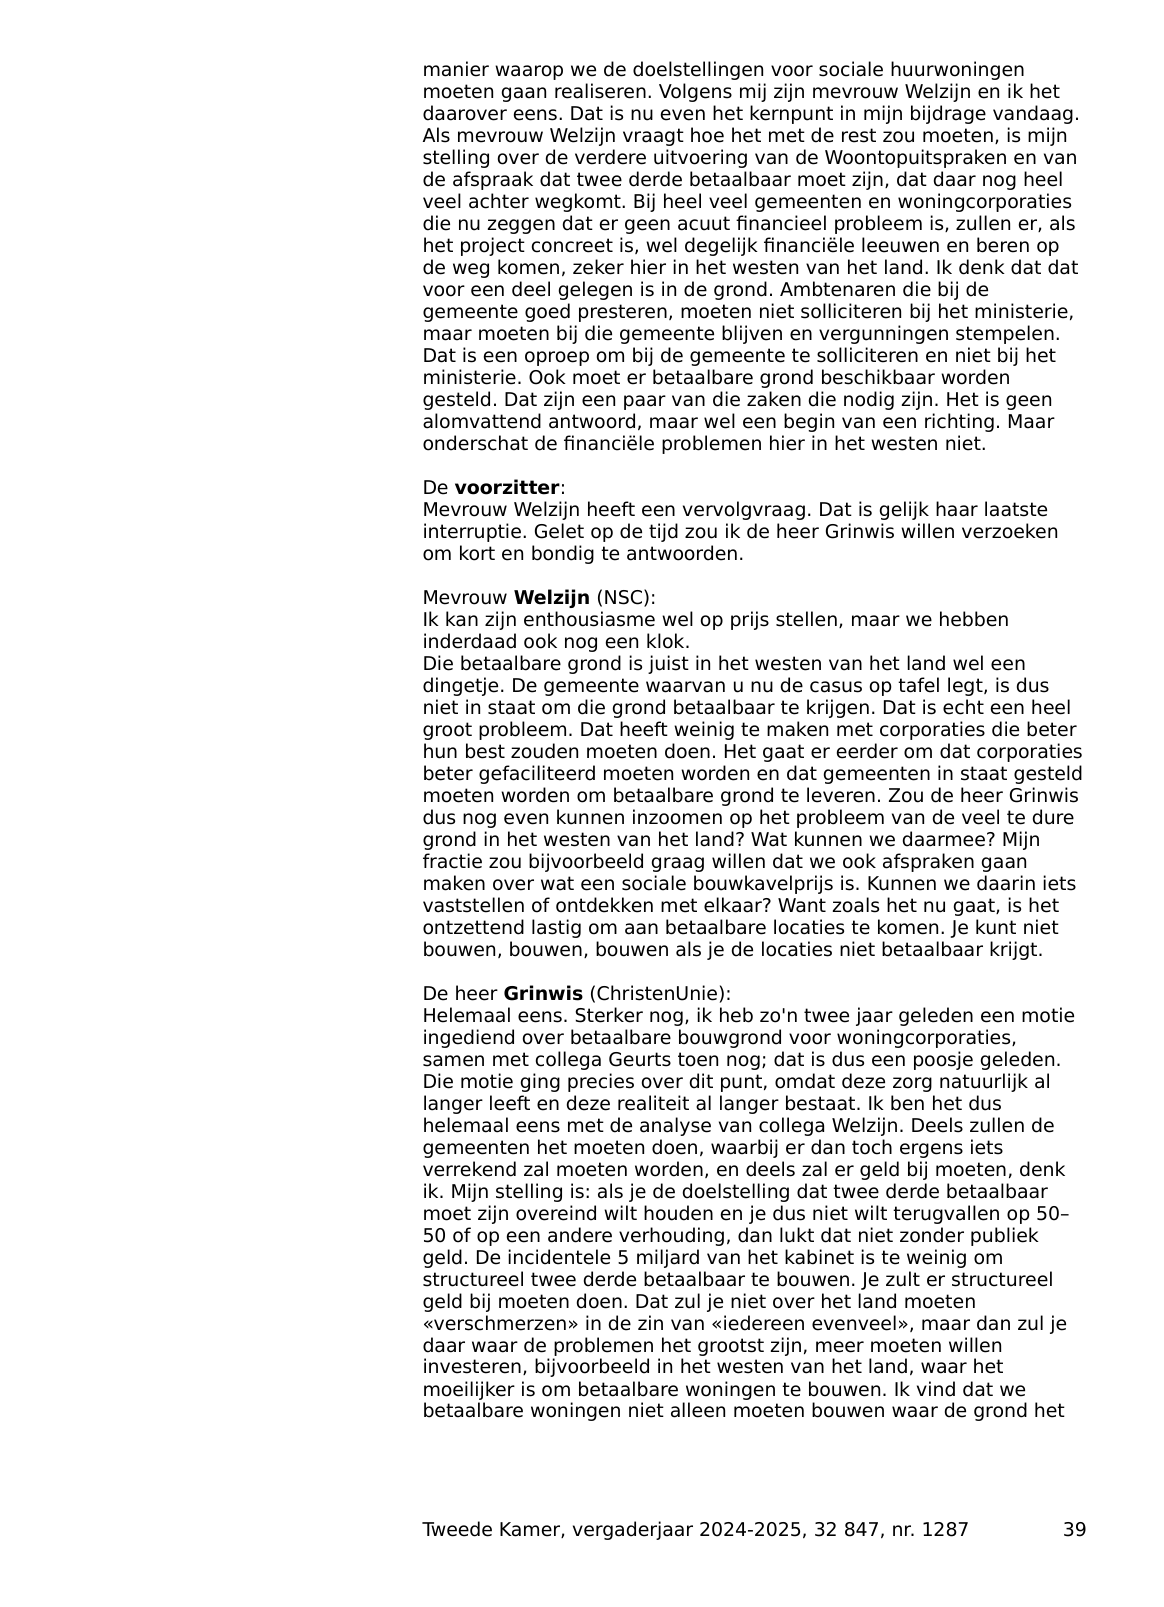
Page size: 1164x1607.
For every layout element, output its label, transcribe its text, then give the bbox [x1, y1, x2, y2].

text De voorzitter: [422, 477, 1087, 499]
text De heer Grinwis (ChristenUnie): [422, 983, 1087, 1005]
text manier waarop we de doelstellingen voor sociale huurwoningen moeten gaan realiseren. Volgens mij zijn mevrouw Welzijn en ik het daarover eens. Dat is nu even het kernpunt in mijn bijdrage vandaag. [422, 59, 1087, 125]
text Helemaal eens. Sterker nog, ik heb zo'n twee jaar geleden een motie ingediend over betaalbare bouwgrond voor woningcorporaties, samen met collega Geurts toen nog; dat is dus een poosje geleden. Die motie ging precies over dit punt, omdat deze zorg natuurlijk al langer leeft en deze realiteit al langer bestaat. Ik ben het dus helemaal eens met de analyse van collega Welzijn. Deels zullen de gemeenten het moeten doen, waarbij er dan toch ergens iets verrekend zal moeten worden, en deels zal er geld bij moeten, denk ik. Mijn stelling is: als je de doelstelling dat twee derde betaalbaar moet zijn overeind wilt houden en je dus niet wilt terugvallen op 50–50 of op een andere verhouding, dan lukt dat niet zonder publiek geld. De incidentele 5 miljard van het kabinet is te weinig om structureel twee derde betaalbaar te bouwen. Je zult er structureel geld bij moeten doen. Dat zul je niet over het land moeten «verschmerzen» in de zin van «iedereen evenveel», maar dan zul je daar waar de problemen het grootst zijn, meer moeten willen investeren, bijvoorbeeld in het westen van het land, waar het moeilijker is om betaalbare woningen te bouwen. Ik vind dat we betaalbare woningen niet alleen moeten bouwen waar de grond het [422, 1005, 1087, 1422]
text Mevrouw Welzijn (NSC): [422, 587, 1087, 609]
text Als mevrouw Welzijn vraagt hoe het met de rest zou moeten, is mijn stelling over de verdere uitvoering van de Woontopuitspraken en van de afspraak dat twee derde betaalbaar moet zijn, dat daar nog heel veel achter wegkomt. Bij heel veel gemeenten en woningcorporaties die nu zeggen dat er geen acuut financieel probleem is, zullen er, als het project concreet is, wel degelijk financiële leeuwen en beren op de weg komen, zeker hier in het westen van het land. Ik denk dat dat voor een deel gelegen is in de grond. Ambtenaren die bij de gemeente goed presteren, moeten niet solliciteren bij het ministerie, maar moeten bij die gemeente blijven en vergunningen stempelen. Dat is een oproep om bij de gemeente te solliciteren en niet bij het ministerie. Ook moet er betaalbare grond beschikbaar worden gesteld. Dat zijn een paar van die zaken die nodig zijn. Het is geen alomvattend antwoord, maar wel een begin van een richting. Maar onderschat de financiële problemen hier in het westen niet. [422, 125, 1087, 455]
text Ik kan zijn enthousiasme wel op prijs stellen, maar we hebben inderdaad ook nog een klok. [422, 609, 1087, 653]
text Die betaalbare grond is juist in het westen van het land wel een dingetje. De gemeente waarvan u nu de casus op tafel legt, is dus niet in staat om die grond betaalbaar te krijgen. Dat is echt een heel groot probleem. Dat heeft weinig te maken met corporaties die beter hun best zouden moeten doen. Het gaat er eerder om dat corporaties beter gefaciliteerd moeten worden en dat gemeenten in staat gesteld moeten worden om betaalbare grond te leveren. Zou de heer Grinwis dus nog even kunnen inzoomen op het probleem van de veel te dure grond in het westen van het land? Wat kunnen we daarmee? Mijn fractie zou bijvoorbeeld graag willen dat we ook afspraken gaan maken over wat een sociale bouwkavelprijs is. Kunnen we daarin iets vaststellen of ontdekken met elkaar? Want zoals het nu gaat, is het ontzettend lastig om aan betaalbare locaties te komen. Je kunt niet bouwen, bouwen, bouwen als je de locaties niet betaalbaar krijgt. [422, 653, 1087, 961]
text Mevrouw Welzijn heeft een vervolgvraag. Dat is gelijk haar laatste interruptie. Gelet op de tijd zou ik de heer Grinwis willen verzoeken om kort en bondig te antwoorden. [422, 499, 1087, 565]
